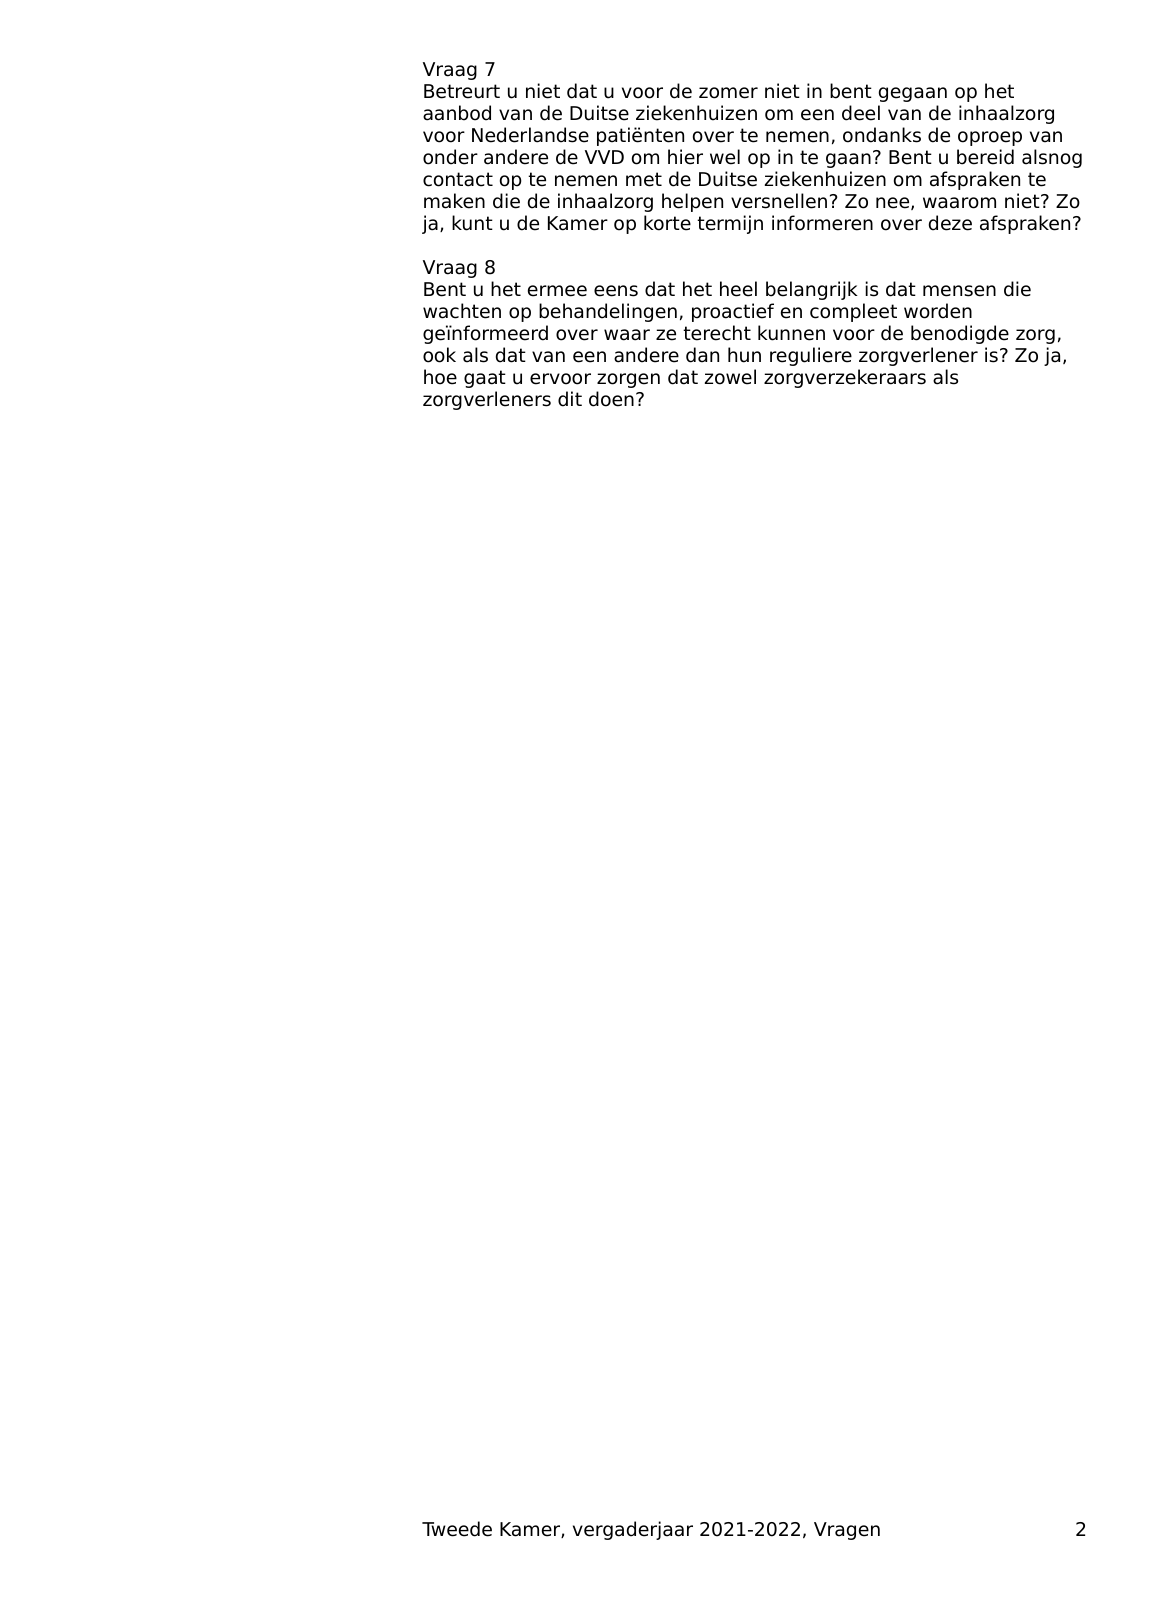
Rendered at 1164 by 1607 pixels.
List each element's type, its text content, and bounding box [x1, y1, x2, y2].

text Vraag 7 [422, 59, 1087, 81]
text Bent u het ermee eens dat het heel belangrijk is dat mensen die wachten op behandelingen, proactief en compleet worden geïnformeerd over waar ze terecht kunnen voor de benodigde zorg, ook als dat van een andere dan hun reguliere zorgverlener is? Zo ja, hoe gaat u ervoor zorgen dat zowel zorgverzekeraars als zorgverleners dit doen? [422, 279, 1087, 411]
text Vraag 8 [422, 257, 1087, 279]
text Betreurt u niet dat u voor de zomer niet in bent gegaan op het aanbod van de Duitse ziekenhuizen om een deel van de inhaalzorg voor Nederlandse patiënten over te nemen, ondanks de oproep van onder andere de VVD om hier wel op in te gaan? Bent u bereid alsnog contact op te nemen met de Duitse ziekenhuizen om afspraken te maken die de inhaalzorg helpen versnellen? Zo nee, waarom niet? Zo ja, kunt u de Kamer op korte termijn informeren over deze afspraken? [422, 81, 1087, 235]
